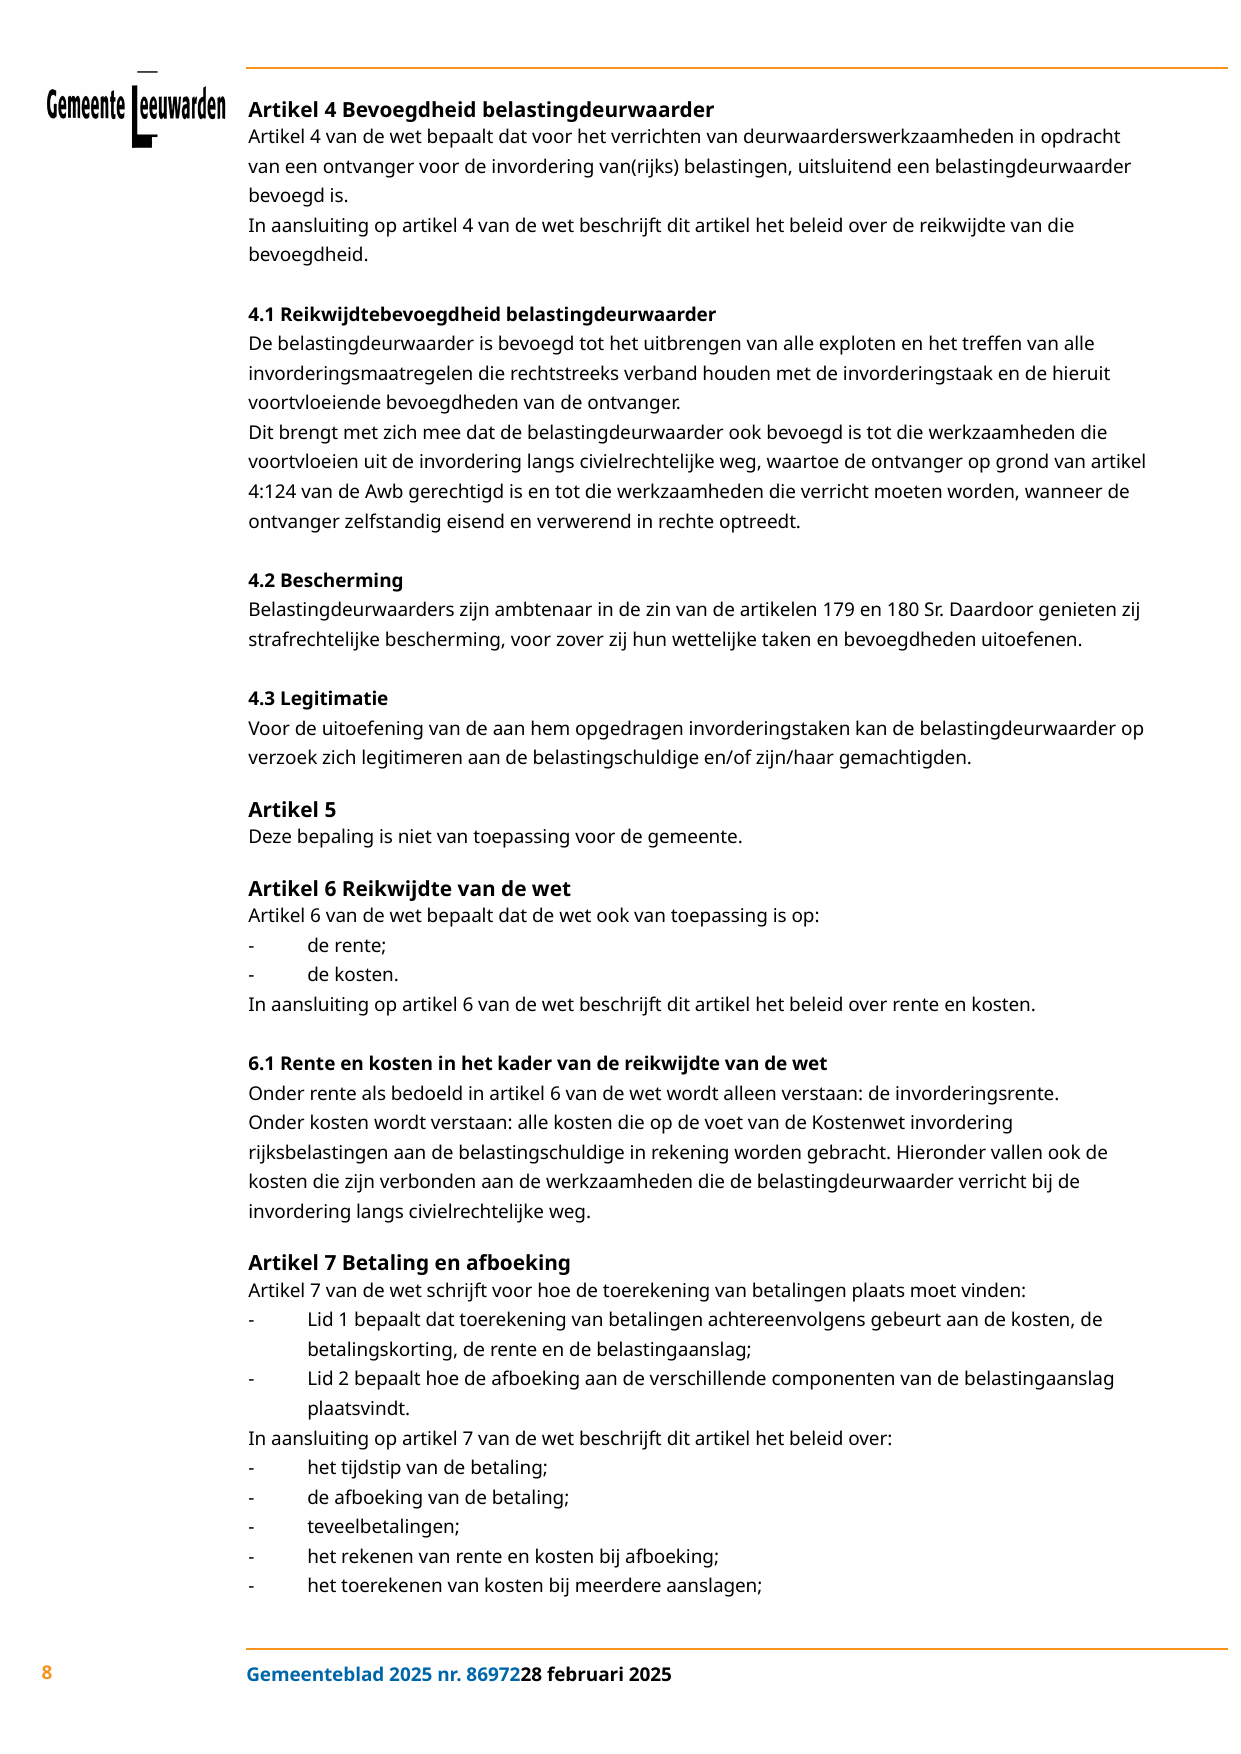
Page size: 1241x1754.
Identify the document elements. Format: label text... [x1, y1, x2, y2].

text Voor de uitoefening van de aan hem opgedragen invorderingstaken kan de belastingdeurwaarder op verzoek zich legitimeren aan de belastingschuldige en/of zijn/haar gemachtigden. [248, 715, 1152, 770]
text 6.1 Rente en kosten in het kader van de reikwijdte van de wet [248, 1050, 1152, 1076]
text In aansluiting op artikel 7 van de wet beschrijft dit artikel het beleid over: [248, 1425, 1152, 1451]
text Artikel 4 van de wet bepaalt dat voor het verrichten van deurwaarderswerkzaamheden in opdracht van een ontvanger voor de invordering van(rijks) belastingen, uitsluitend een belastingdeurwaarder bevoegd is. [248, 123, 1152, 208]
list het tijdstip van de betaling; [248, 1454, 1152, 1480]
text Dit brengt met zich mee dat de belastingdeurwaarder ook bevoegd is tot die werkzaamheden die voortvloeien uit de invordering langs civielrechtelijke weg, waartoe de ontvanger op grond van artikel 4:124 van de Awb gerechtigd is en tot die werkzaamheden die verricht moeten worden, wanneer de ontvanger zelfstandig eisend en verwerend in rechte optreedt. [248, 419, 1152, 533]
picture [41, 47, 231, 172]
list het rekenen van rente en kosten bij afboeking; [248, 1543, 1152, 1569]
text Artikel 6 Reikwijdte van de wet [248, 874, 1152, 902]
list het toerekenen van kosten bij meerdere aanslagen; [248, 1573, 1152, 1598]
text Onder rente als bedoeld in artikel 6 van de wet wordt alleen verstaan: de invorderingsrente. [248, 1080, 1152, 1105]
list de kosten. [248, 961, 1152, 987]
text Artikel 4 Bevoegdheid belastingdeurwaarder [248, 95, 1152, 123]
text Belastingdeurwaarders zijn ambtenaar in de zin van de artikelen 179 en 180 Sr. Daardoor genieten zij strafrechtelijke bescherming, voor zover zij hun wettelijke taken en bevoegdheden uitoefenen. [248, 597, 1152, 652]
text Artikel 7 Betaling en afboeking [248, 1248, 1152, 1277]
list Lid 1 bepaalt dat toerekening van betalingen achtereenvolgens gebeurt aan de kosten, de betalingskorting, de rente en de belastingaanslag; [248, 1306, 1152, 1362]
text Artikel 7 van de wet schrijft voor hoe de toerekening van betalingen plaats moet vinden: [248, 1277, 1152, 1303]
text 4.2 Bescherming [248, 567, 1152, 593]
text Onder kosten wordt verstaan: alle kosten die op de voet van de Kostenwet invordering rijksbelastingen aan de belastingschuldige in rekening worden gebracht. Hieronder vallen ook de kosten die zijn verbonden aan de werkzaamheden die de belastingdeurwaarder verricht bij de invordering langs civielrechtelijke weg. [248, 1109, 1152, 1224]
text In aansluiting op artikel 4 van de wet beschrijft dit artikel het beleid over de reikwijdte van die bevoegdheid. [248, 212, 1152, 267]
text Deze bepaling is niet van toepassing voor de gemeente. [248, 823, 1152, 849]
text Artikel 6 van de wet bepaalt dat de wet ook van toepassing is op: [248, 902, 1152, 928]
text De belastingdeurwaarder is bevoegd tot het uitbrengen van alle exploten en het treffen van alle invorderingsmaatregelen die rechtstreeks verband houden met de invorderingstaak en de hieruit voortvloeiende bevoegdheden van de ontvanger. [248, 330, 1152, 415]
text In aansluiting op artikel 6 van de wet beschrijft dit artikel het beleid over rente en kosten. [248, 991, 1152, 1017]
list de afboeking van de betaling; [248, 1484, 1152, 1510]
list teveelbetalingen; [248, 1513, 1152, 1539]
text Artikel 5 [248, 795, 1152, 823]
text 4.3 Legitimatie [248, 685, 1152, 711]
list de rente; [248, 932, 1152, 957]
list Lid 2 bepaalt hoe de afboeking aan de verschillende componenten van de belastingaanslag plaatsvindt. [248, 1366, 1152, 1421]
text 4.1 Reikwijdtebevoegdheid belastingdeurwaarder [248, 301, 1152, 326]
